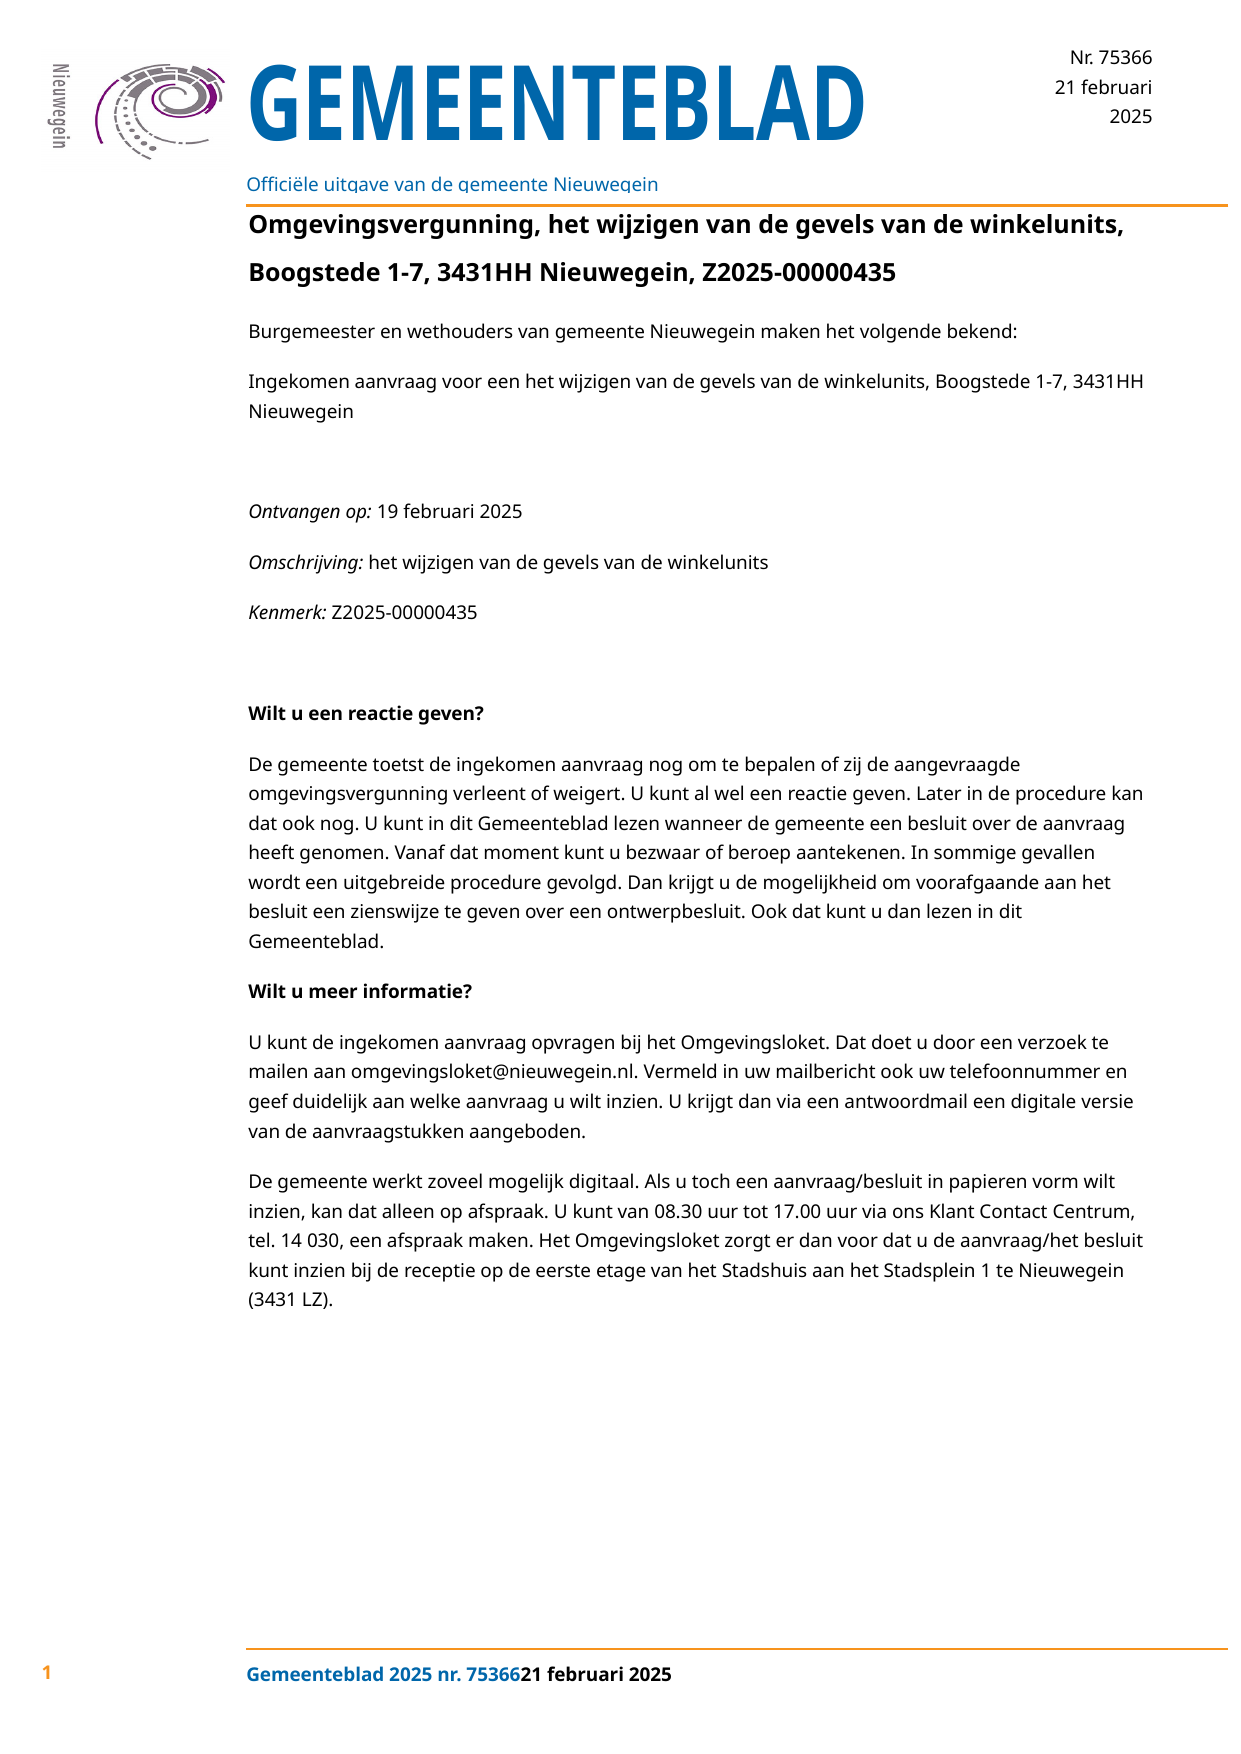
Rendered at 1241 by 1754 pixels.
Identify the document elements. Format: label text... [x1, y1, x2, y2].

text De gemeente werkt zoveel mogelijk digitaal. Als u toch een aanvraag/besluit in papieren vorm wilt inzien, kan dat alleen op afspraak. U kunt van 08.30 uur tot 17.00 uur via ons Klant Contact Centrum, tel. 14 030, een afspraak maken. Het Omgevingsloket zorgt er dan voor dat u de aanvraag/het besluit kunt inzien bij de receptie op de eerste etage van het Stadshuis aan het Stadsplein 1 te Nieuwegein (3431 LZ). [248, 1168, 1152, 1312]
text Ontvangen op: 19 februari 2025 [248, 499, 1152, 524]
picture [41, 47, 231, 172]
text Omschrijving: het wijzigen van de gevels van de winkelunits [248, 549, 1152, 575]
text De gemeente toetst de ingekomen aanvraag nog om te bepalen of zij de aangevraagde omgevingsvergunning verleent of weigert. U kunt al wel een reactie geven. Later in de procedure kan dat ook nog. U kunt in dit Gemeenteblad lezen wanneer de gemeente een besluit over de aanvraag heeft genomen. Vanaf dat moment kunt u bezwaar of beroep aantekenen. In sommige gevallen wordt een uitgebreide procedure gevolgd. Dan krijgt u de mogelijkheid om voorafgaande aan het besluit een zienswijze te geven over een ontwerpbesluit. Ook dat kunt u dan lezen in dit Gemeenteblad. [248, 751, 1152, 954]
text Omgevingsvergunning, het wijzigen van de gevels van de winkelunits, Boogstede 1-7, 3431HH Nieuwegein, Z2025-00000435 [248, 207, 1152, 288]
text Wilt u meer informatie? [248, 979, 1152, 1004]
text Burgemeester en wethouders van gemeente Nieuwegein maken het volgende bekend: [248, 318, 1152, 344]
text Ingekomen aanvraag voor een het wijzigen van de gevels van de winkelunits, Boogstede 1-7, 3431HH Nieuwegein [248, 368, 1152, 424]
text Kenmerk: Z2025-00000435 [248, 599, 1152, 625]
text U kunt de ingekomen aanvraag opvragen bij het Omgevingsloket. Dat doet u door een verzoek te mailen aan omgevingsloket@nieuwegein.nl. Vermeld in uw mailbericht ook uw telefoonnummer en geef duidelijk aan welke aanvraag u wilt inzien. U krijgt dan via een antwoordmail een digitale versie van de aanvraagstukken aangeboden. [248, 1029, 1152, 1144]
text Wilt u een reactie geven? [248, 700, 1152, 726]
